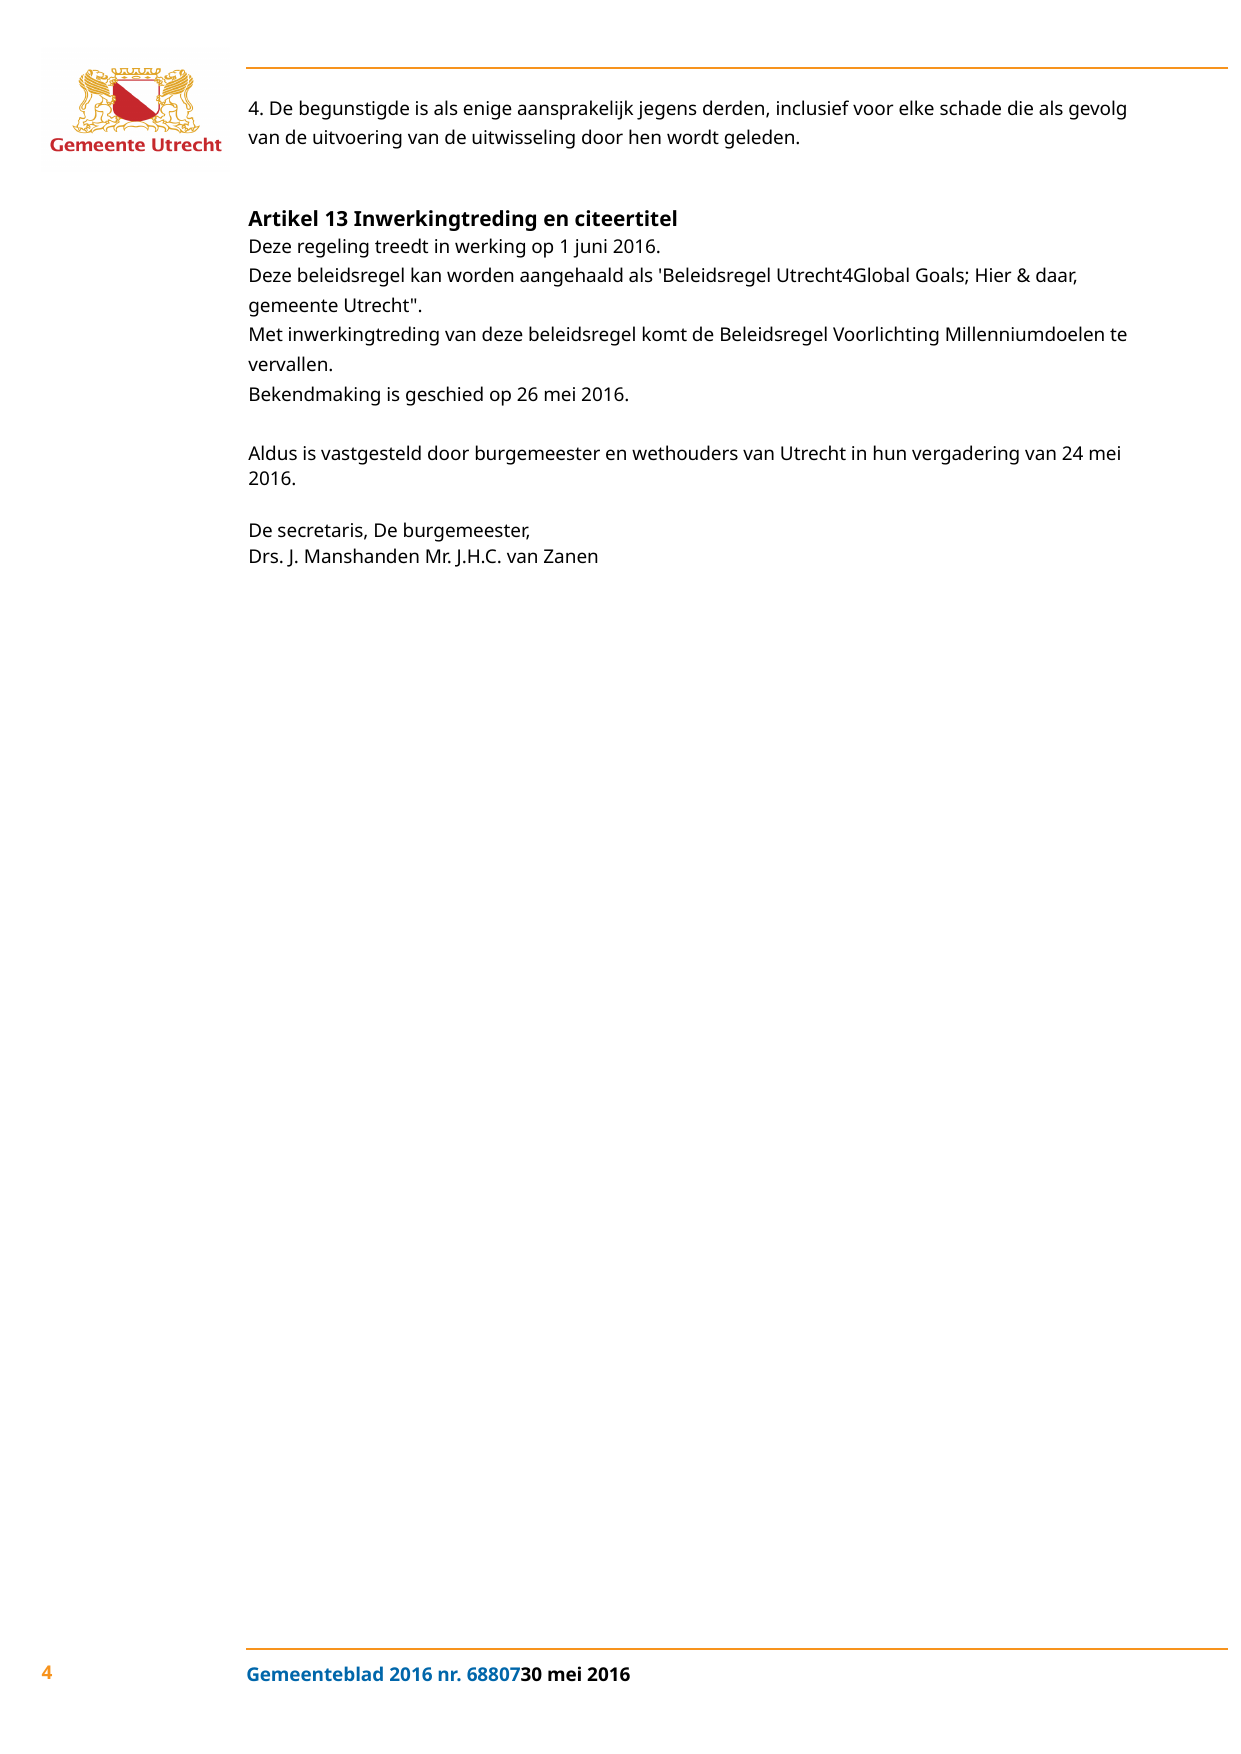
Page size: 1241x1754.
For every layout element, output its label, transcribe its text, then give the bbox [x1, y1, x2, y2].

text Artikel 13 Inwerkingtreding en citeertitel [248, 204, 1152, 233]
text Aldus is vastgesteld door burgemeester en wethouders van Utrecht in hun vergadering van 24 mei 2016. [248, 440, 1152, 491]
text Bekendmaking is geschied op 26 mei 2016. [248, 381, 1152, 406]
text Deze regeling treedt in werking op 1 juni 2016. [248, 233, 1152, 258]
picture [41, 47, 231, 172]
text De secretaris, De burgemeester, [248, 517, 1152, 543]
text Deze beleidsregel kan worden aangehaald als 'Beleidsregel Utrecht4Global Goals; Hier & daar, gemeente Utrecht". [248, 262, 1152, 318]
text 4. De begunstigde is als enige aansprakelijk jegens derden, inclusief voor elke schade die als gevolg van de uitvoering van de uitwisseling door hen wordt geleden. [248, 95, 1152, 150]
text Drs. J. Manshanden Mr. J.H.C. van Zanen [248, 543, 1152, 568]
text Met inwerkingtreding van deze beleidsregel komt de Beleidsregel Voorlichting Millenniumdoelen te vervallen. [248, 322, 1152, 377]
